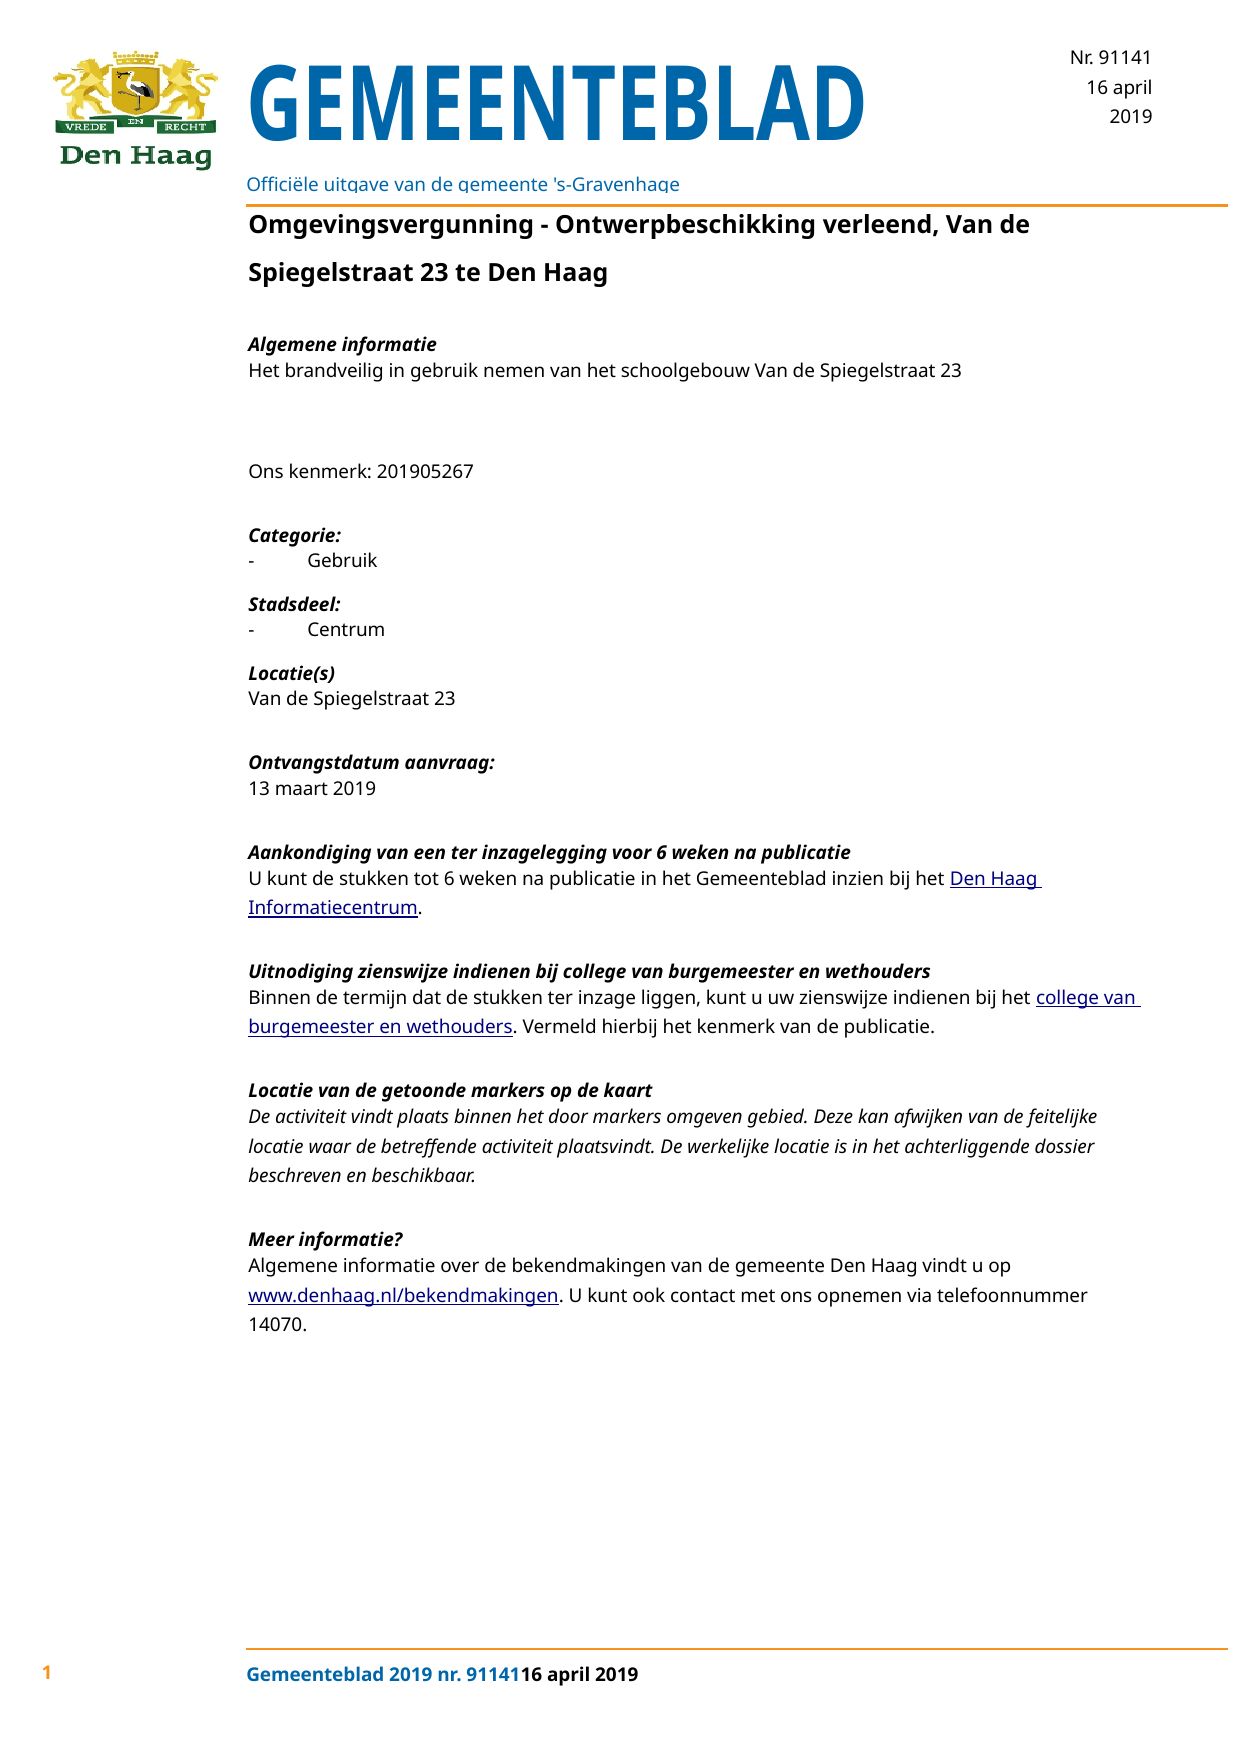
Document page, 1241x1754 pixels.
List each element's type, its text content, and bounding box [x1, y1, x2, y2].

list Centrum [248, 617, 1152, 642]
text Algemene informatie over de bekendmakingen van de gemeente Den Haag vindt u op www.denhaag.nl/bekendmakingen. U kunt ook contact met ons opnemen via telefoonnummer 14070. [248, 1252, 1152, 1337]
text Omgevingsvergunning - Ontwerpbeschikking verleend, Van de Spiegelstraat 23 te Den Haag [248, 207, 1152, 288]
text Categorie: [248, 522, 1152, 548]
text De activiteit vindt plaats binnen het door markers omgeven gebied. Deze kan afwijken van de feitelijke locatie waar de betreffende activiteit plaatsvindt. De werkelijke locatie is in het achterliggende dossier beschreven en beschikbaar. [248, 1103, 1152, 1188]
text Stadsdeel: [248, 591, 1152, 617]
picture [41, 47, 231, 172]
text Locatie van de getoonde markers op de kaart [248, 1078, 1152, 1103]
text Locatie(s) [248, 660, 1152, 685]
text Ons kenmerk: 201905267 [248, 458, 1152, 484]
list Gebruik [248, 548, 1152, 573]
text Meer informatie? [248, 1226, 1152, 1252]
text Algemene informatie [248, 331, 1152, 357]
text Van de Spiegelstraat 23 [248, 685, 1152, 711]
text Binnen de termijn dat de stukken ter inzage liggen, kunt u uw zienswijze indienen bij het college van burgemeester en wethouders. Vermeld hierbij het kenmerk van de publicatie. [248, 984, 1152, 1039]
text Ontvangstdatum aanvraag: [248, 749, 1152, 775]
text Uitnodiging zienswijze indienen bij college van burgemeester en wethouders [248, 958, 1152, 984]
text Aankondiging van een ter inzagelegging voor 6 weken na publicatie [248, 839, 1152, 865]
text Het brandveilig in gebruik nemen van het schoolgebouw Van de Spiegelstraat 23 [248, 357, 1152, 383]
text 13 maart 2019 [248, 775, 1152, 801]
text U kunt de stukken tot 6 weken na publicatie in het Gemeenteblad inzien bij het Den Haag Informatiecentrum. [248, 865, 1152, 920]
